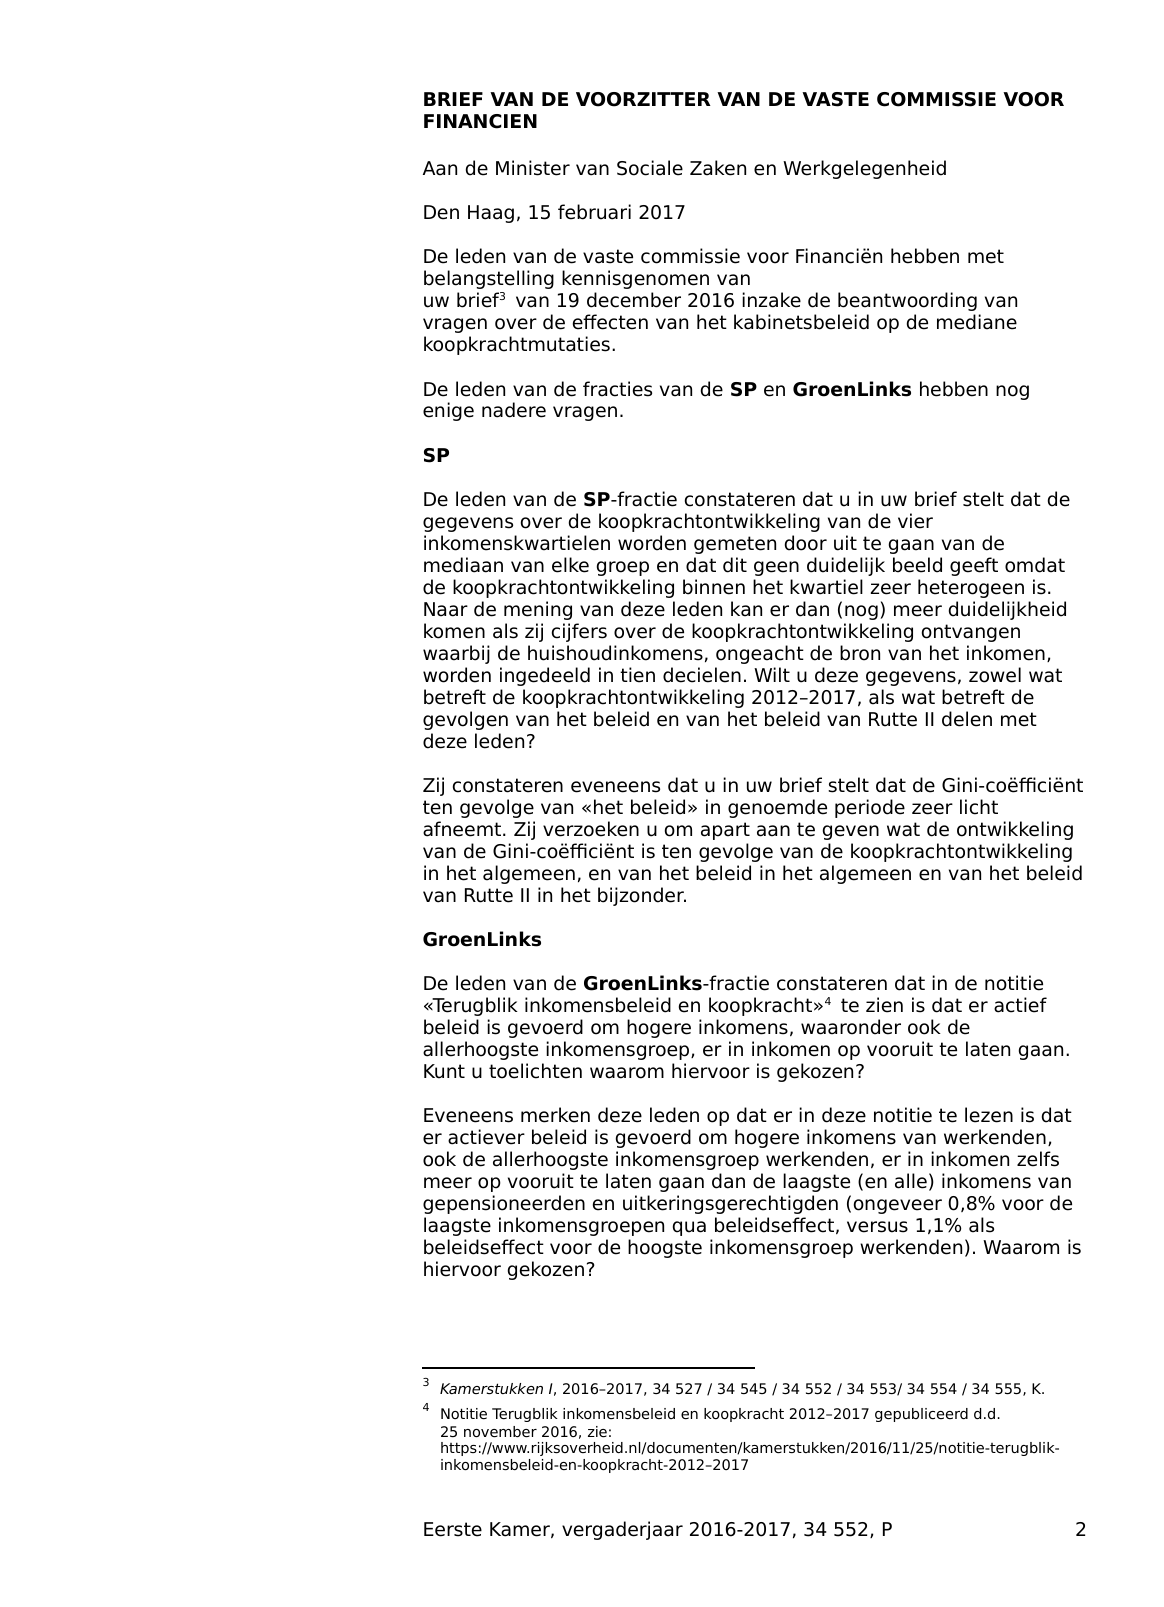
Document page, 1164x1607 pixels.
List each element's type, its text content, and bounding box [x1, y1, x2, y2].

text Zij constateren eveneens dat u in uw brief stelt dat de Gini-coëfficiënt ten gevolge van «het beleid» in genoemde periode zeer licht afneemt. Zij verzoeken u om apart aan te geven wat de ontwikkeling van de Gini-coëfficiënt is ten gevolge van de koopkrachtontwikkeling in het algemeen, en van het beleid in het algemeen en van het beleid van Rutte II in het bijzonder. [422, 775, 1087, 907]
subtitle BRIEF VAN DE VOORZITTER VAN DE VASTE COMMISSIE VOOR FINANCIEN [422, 89, 1087, 133]
text Den Haag, 15 februari 2017 [422, 202, 1087, 224]
subtitle SP [422, 444, 1087, 467]
text De leden van de SP-fractie constateren dat u in uw brief stelt dat de gegevens over de koopkrachtontwikkeling van de vier inkomenskwartielen worden gemeten door uit te gaan van de mediaan van elke groep en dat dit geen duidelijk beeld geeft omdat de koopkrachtontwikkeling binnen het kwartiel zeer heterogeen is. Naar de mening van deze leden kan er dan (nog) meer duidelijkheid komen als zij cijfers over de koopkrachtontwikkeling ontvangen waarbij de huishoudinkomens, ongeacht de bron van het inkomen, worden ingedeeld in tien decielen. Wilt u deze gegevens, zowel wat betreft de koopkrachtontwikkeling 2012–2017, als wat betreft de gevolgen van het beleid en van het beleid van Rutte II delen met deze leden? [422, 489, 1087, 752]
subtitle GroenLinks [422, 929, 1087, 951]
text uw brief van 19 december 2016 inzake de beantwoording van vragen over de effecten van het kabinetsbeleid op de mediane koopkrachtmutaties. [422, 290, 1087, 356]
text De leden van de GroenLinks-fractie constateren dat in de notitie «Terugblik inkomensbeleid en koopkracht» te zien is dat er actief beleid is gevoerd om hogere inkomens, waaronder ook de allerhoogste inkomensgroep, er in inkomen op vooruit te laten gaan. Kunt u toelichten waarom hiervoor is gekozen? [422, 973, 1087, 1083]
text De leden van de vaste commissie voor Financiën hebben met belangstelling kennisgenomen van [422, 246, 1087, 290]
text Eveneens merken deze leden op dat er in deze notitie te lezen is dat er actiever beleid is gevoerd om hogere inkomens van werkenden, ook de allerhoogste inkomensgroep werkenden, er in inkomen zelfs meer op vooruit te laten gaan dan de laagste (en alle) inkomens van gepensioneerden en uitkeringsgerechtigden (ongeveer 0,8% voor de laagste inkomensgroepen qua beleidseffect, versus 1,1% als beleidseffect voor de hoogste inkomensgroep werkenden). Waarom is hiervoor gekozen? [422, 1105, 1087, 1281]
text Notitie Terugblik inkomensbeleid en koopkracht 2012–2017 gepubliceerd d.d. 25 november 2016, zie: https://www.rijksoverheid.nl/documenten/kamerstukken/2016/11/25/notitie-terugblik-inkomensbeleid-en-koopkracht-2012–2017 [422, 1402, 1087, 1474]
text Kamerstukken I, 2016–2017, 34 527 / 34 545 / 34 552 / 34 553/ 34 554 / 34 555, K. [422, 1377, 1087, 1399]
text De leden van de fracties van de SP en GroenLinks hebben nog enige nadere vragen. [422, 378, 1087, 422]
text Aan de Minister van Sociale Zaken en Werkgelegenheid [422, 158, 1087, 180]
